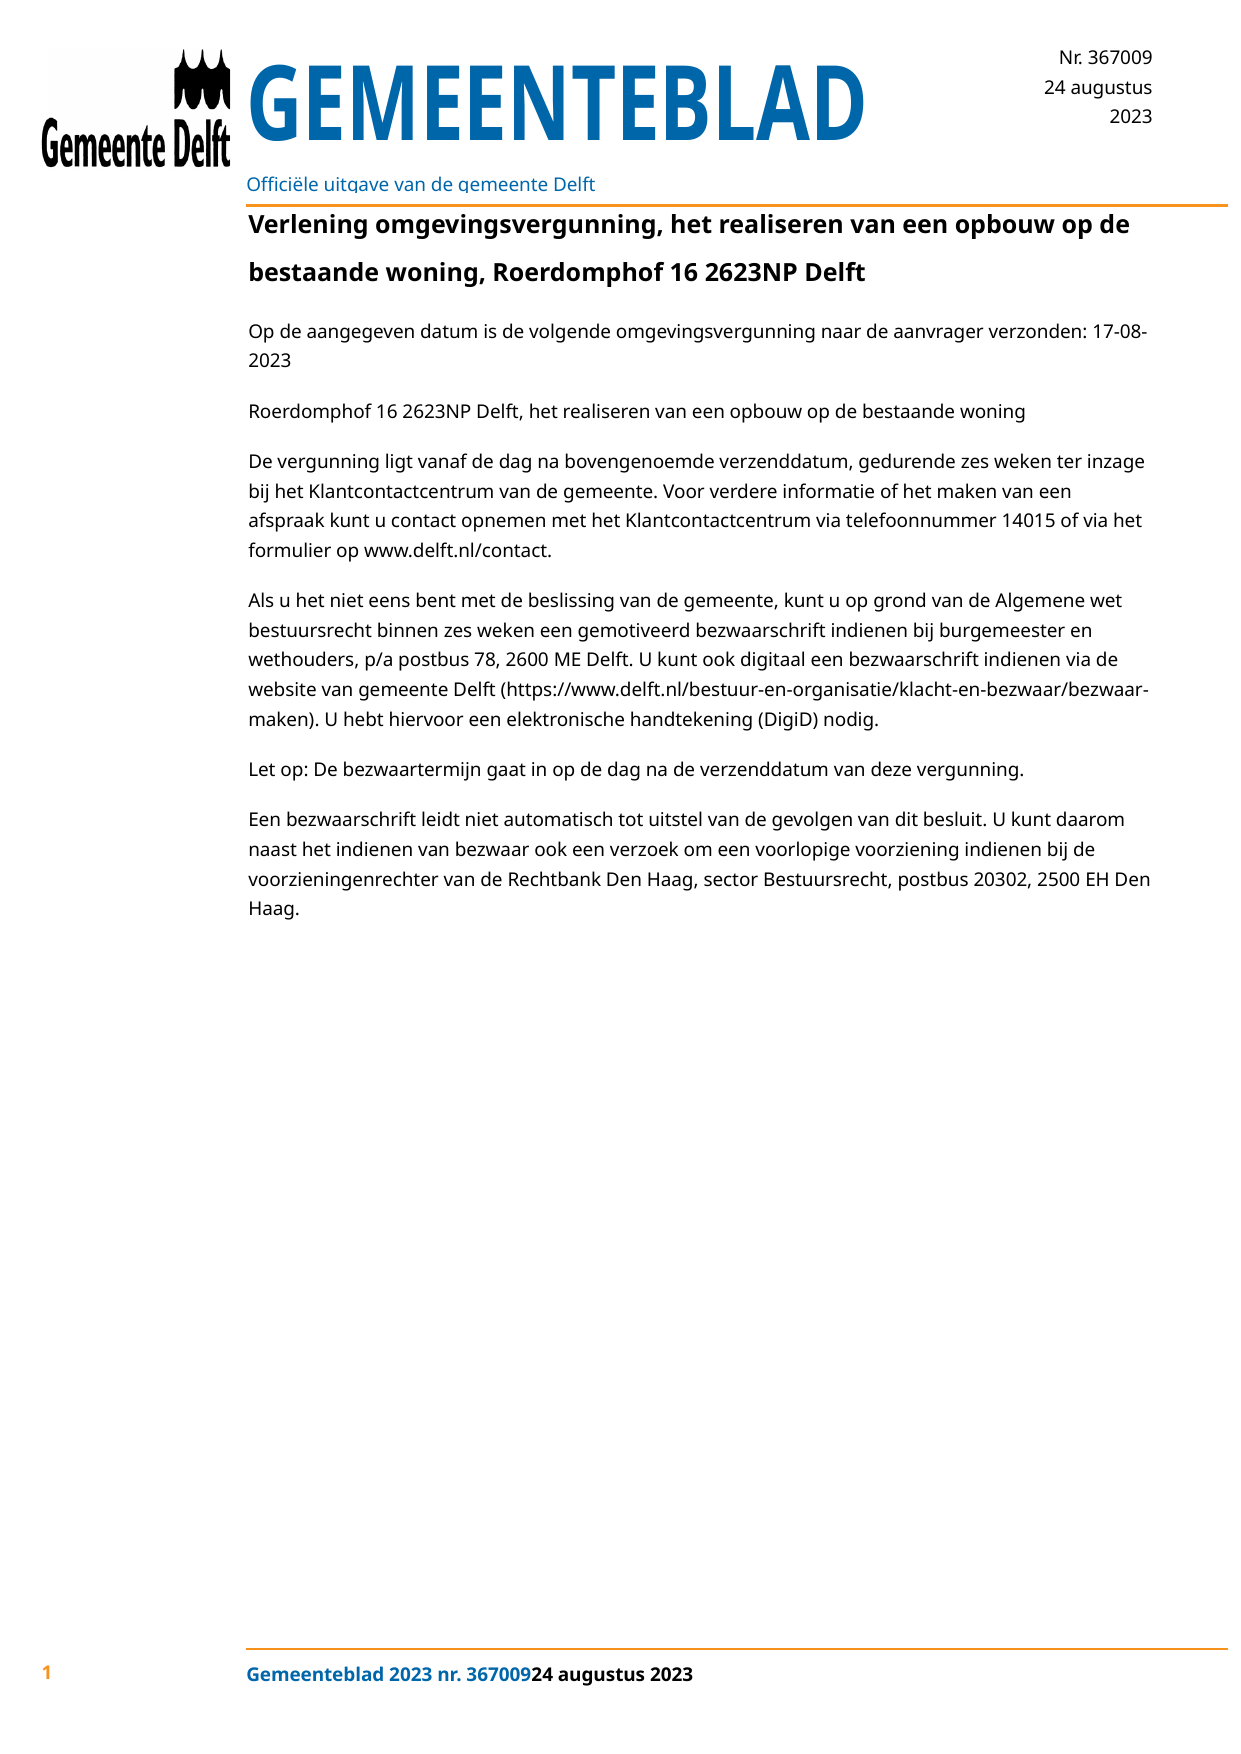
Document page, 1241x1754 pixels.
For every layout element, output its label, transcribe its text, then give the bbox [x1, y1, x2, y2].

text Let op: De bezwaartermijn gaat in op de dag na de verzenddatum van deze vergunning. [248, 756, 1152, 782]
text Op de aangegeven datum is de volgende omgevingsvergunning naar de aanvrager verzonden: 17-08-2023 [248, 318, 1152, 373]
text Een bezwaarschrift leidt niet automatisch tot uitstel van de gevolgen van dit besluit. U kunt daarom naast het indienen van bezwaar ook een verzoek om een voorlopige voorziening indienen bij de voorzieningenrechter van de Rechtbank Den Haag, sector Bestuursrecht, postbus 20302, 2500 EH Den Haag. [248, 807, 1152, 921]
text Verlening omgevingsvergunning, het realiseren van een opbouw op de bestaande woning, Roerdomphof 16 2623NP Delft [248, 207, 1152, 288]
text Als u het niet eens bent met de beslissing van de gemeente, kunt u op grond van de Algemene wet bestuursrecht binnen zes weken een gemotiveerd bezwaarschrift indienen bij burgemeester en wethouders, p/a postbus 78, 2600 ME Delft. U kunt ook digitaal een bezwaarschrift indienen via de website van gemeente Delft (https://www.delft.nl/bestuur-en-organisatie/klacht-en-bezwaar/bezwaar-maken). U hebt hiervoor een elektronische handtekening (DigiD) nodig. [248, 587, 1152, 732]
text Roerdomphof 16 2623NP Delft, het realiseren van een opbouw op de bestaande woning [248, 398, 1152, 424]
picture [41, 47, 231, 172]
text De vergunning ligt vanaf de dag na bovengenoemde verzenddatum, gedurende zes weken ter inzage bij het Klantcontactcentrum van de gemeente. Voor verdere informatie of het maken van een afspraak kunt u contact opnemen met het Klantcontactcentrum via telefoonnummer 14015 of via het formulier op www.delft.nl/contact. [248, 448, 1152, 563]
